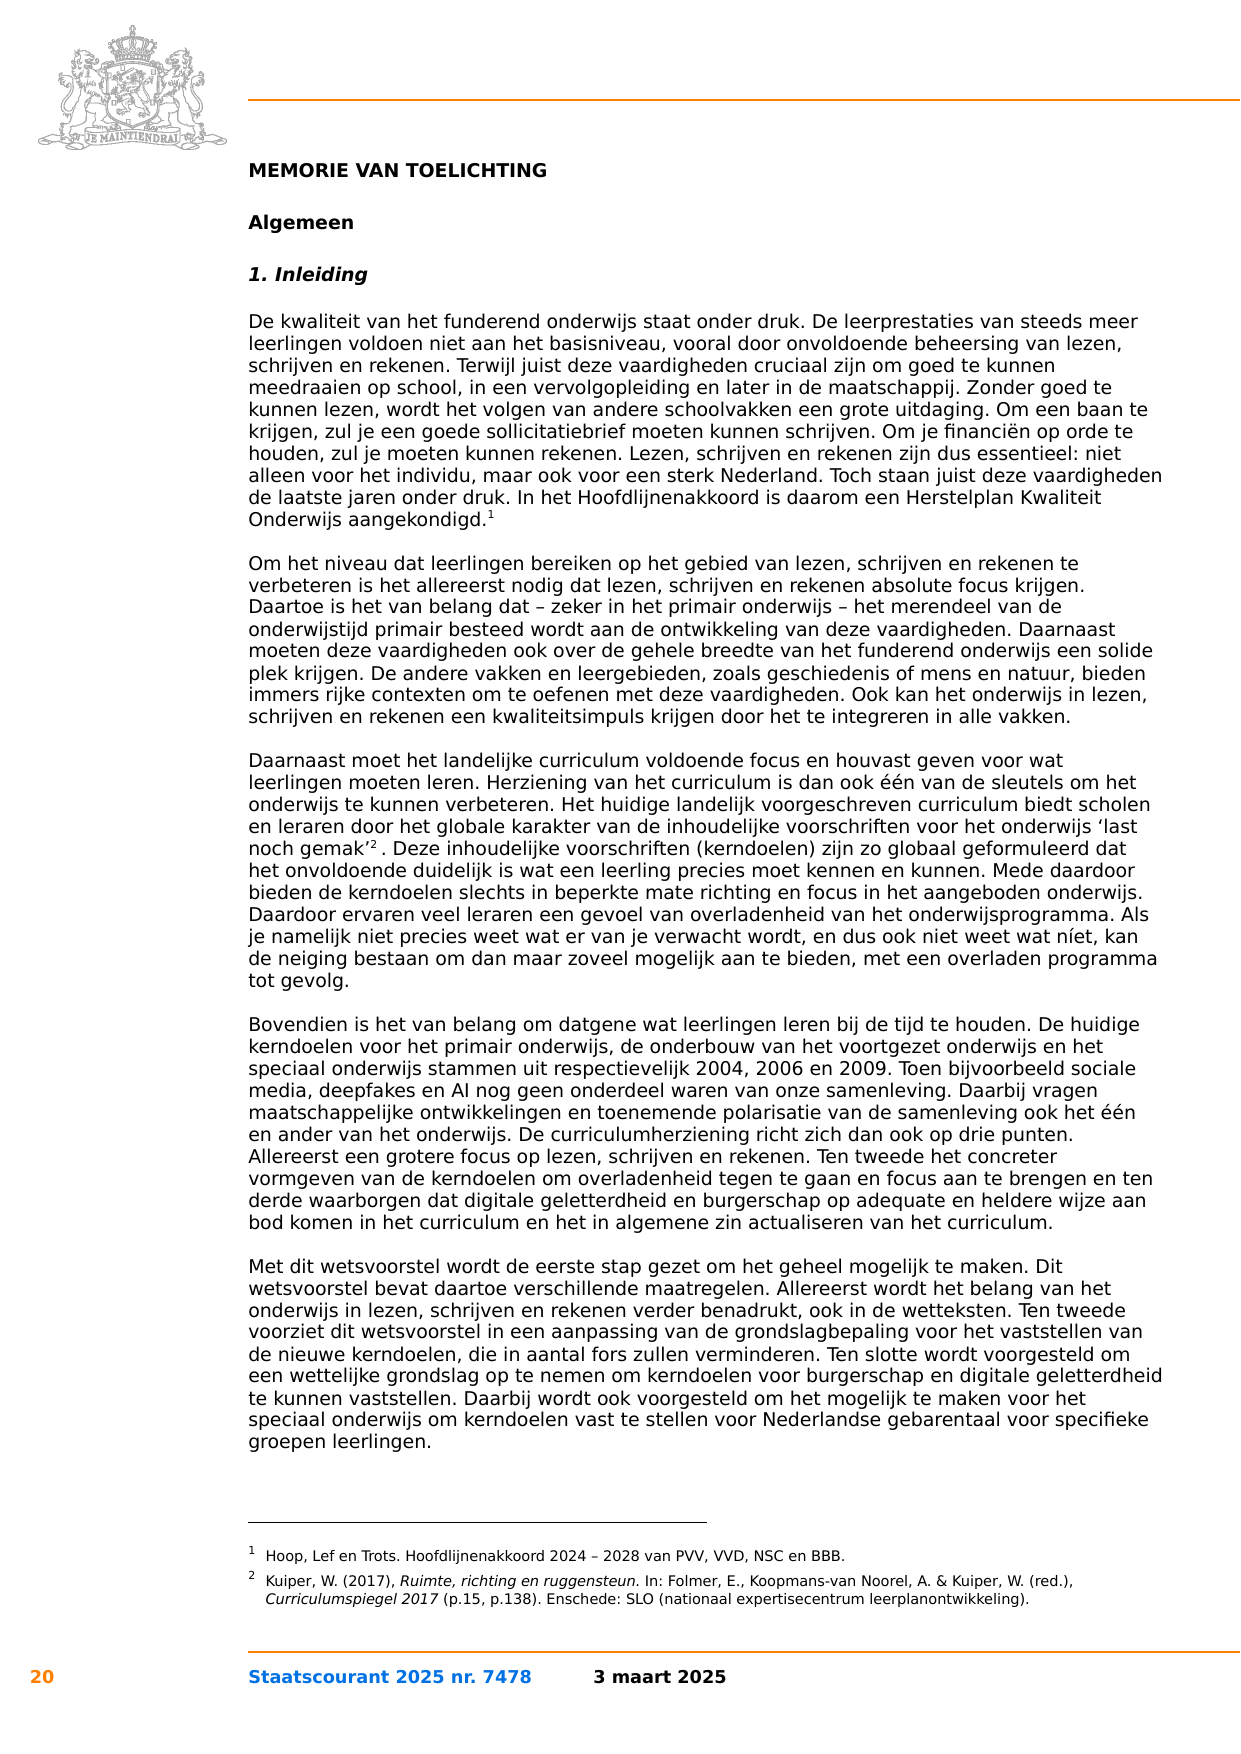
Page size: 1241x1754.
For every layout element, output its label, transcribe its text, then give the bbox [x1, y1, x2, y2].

subtitle MEMORIE VAN TOELICHTING [248, 160, 1163, 182]
text Met dit wetsvoorstel wordt de eerste stap gezet om het geheel mogelijk te maken. Dit wetsvoorstel bevat daartoe verschillende maatregelen. Allereerst wordt het belang van het onderwijs in lezen, schrijven en rekenen verder benadrukt, ook in de wetteksten. Ten tweede voorziet dit wetsvoorstel in een aanpassing van de grondslagbepaling voor het vaststellen van de nieuwe kerndoelen, die in aantal fors zullen verminderen. Ten slotte wordt voorgesteld om een wettelijke grondslag op te nemen om kerndoelen voor burgerschap en digitale geletterdheid te kunnen vaststellen. Daarbij wordt ook voorgesteld om het mogelijk te maken voor het speciaal onderwijs om kerndoelen vast te stellen voor Nederlandse gebarentaal voor specifieke groepen leerlingen. [248, 1256, 1163, 1453]
text Om het niveau dat leerlingen bereiken op het gebied van lezen, schrijven en rekenen te verbeteren is het allereerst nodig dat lezen, schrijven en rekenen absolute focus krijgen. Daartoe is het van belang dat – zeker in het primair onderwijs – het merendeel van de onderwijstijd primair besteed wordt aan de ontwikkeling van deze vaardigheden. Daarnaast moeten deze vaardigheden ook over de gehele breedte van het funderend onderwijs een solide plek krijgen. De andere vakken en leergebieden, zoals geschiedenis of mens en natuur, bieden immers rijke contexten om te oefenen met deze vaardigheden. Ook kan het onderwijs in lezen, schrijven en rekenen een kwaliteitsimpuls krijgen door het te integreren in alle vakken. [248, 552, 1163, 728]
text Kuiper, W. (2017), Ruimte, richting en ruggensteun. In: Folmer, E., Koopmans-van Noorel, A. & Kuiper, W. (red.), Curriculumspiegel 2017 (p.15, p.138). Enschede: SLO (nationaal expertisecentrum leerplanontwikkeling). [248, 1569, 1163, 1608]
text Bovendien is het van belang om datgene wat leerlingen leren bij de tijd te houden. De huidige kerndoelen voor het primair onderwijs, de onderbouw van het voortgezet onderwijs en het speciaal onderwijs stammen uit respectievelijk 2004, 2006 en 2009. Toen bijvoorbeeld sociale media, deepfakes en AI nog geen onderdeel waren van onze samenleving. Daarbij vragen maatschappelijke ontwikkelingen en toenemende polarisatie van de samenleving ook het één en ander van het onderwijs. De curriculumherziening richt zich dan ook op drie punten. Allereerst een grotere focus op lezen, schrijven en rekenen. Ten tweede het concreter vormgeven van de kerndoelen om overladenheid tegen te gaan en focus aan te brengen en ten derde waarborgen dat digitale geletterdheid en burgerschap op adequate en heldere wijze aan bod komen in het curriculum en het in algemene zin actualiseren van het curriculum. [248, 1014, 1163, 1234]
text Daarnaast moet het landelijke curriculum voldoende focus en houvast geven voor wat leerlingen moeten leren. Herziening van het curriculum is dan ook één van de sleutels om het onderwijs te kunnen verbeteren. Het huidige landelijk voorgeschreven curriculum biedt scholen en leraren door het globale karakter van de inhoudelijke voorschriften voor het onderwijs ‘last noch gemak’. Deze inhoudelijke voorschriften (kerndoelen) zijn zo globaal geformuleerd dat het onvoldoende duidelijk is wat een leerling precies moet kennen en kunnen. Mede daardoor bieden de kerndoelen slechts in beperkte mate richting en focus in het aangeboden onderwijs. Daardoor ervaren veel leraren een gevoel van overladenheid van het onderwijsprogramma. Als je namelijk niet precies weet wat er van je verwacht wordt, en dus ook niet weet wat níet, kan de neiging bestaan om dan maar zoveel mogelijk aan te bieden, met een overladen programma tot gevolg. [248, 750, 1163, 992]
subtitle Algemeen [248, 212, 1163, 234]
text De kwaliteit van het funderend onderwijs staat onder druk. De leerprestaties van steeds meer leerlingen voldoen niet aan het basisniveau, vooral door onvoldoende beheersing van lezen, schrijven en rekenen. Terwijl juist deze vaardigheden cruciaal zijn om goed te kunnen meedraaien op school, in een vervolgopleiding en later in de maatschappij. Zonder goed te kunnen lezen, wordt het volgen van andere schoolvakken een grote uitdaging. Om een baan te krijgen, zul je een goede sollicitatiebrief moeten kunnen schrijven. Om je financiën op orde te houden, zul je moeten kunnen rekenen. Lezen, schrijven en rekenen zijn dus essentieel: niet alleen voor het individu, maar ook voor een sterk Nederland. Toch staan juist deze vaardigheden de laatste jaren onder druk. In het Hoofdlijnenakkoord is daarom een Herstelplan Kwaliteit Onderwijs aangekondigd. [248, 311, 1163, 531]
subtitle 1. Inleiding [248, 264, 1163, 286]
picture [38, 25, 227, 150]
text Hoop, Lef en Trots. Hoofdlijnenakkoord 2024 – 2028 van PVV, VVD, NSC en BBB. [248, 1544, 1163, 1566]
